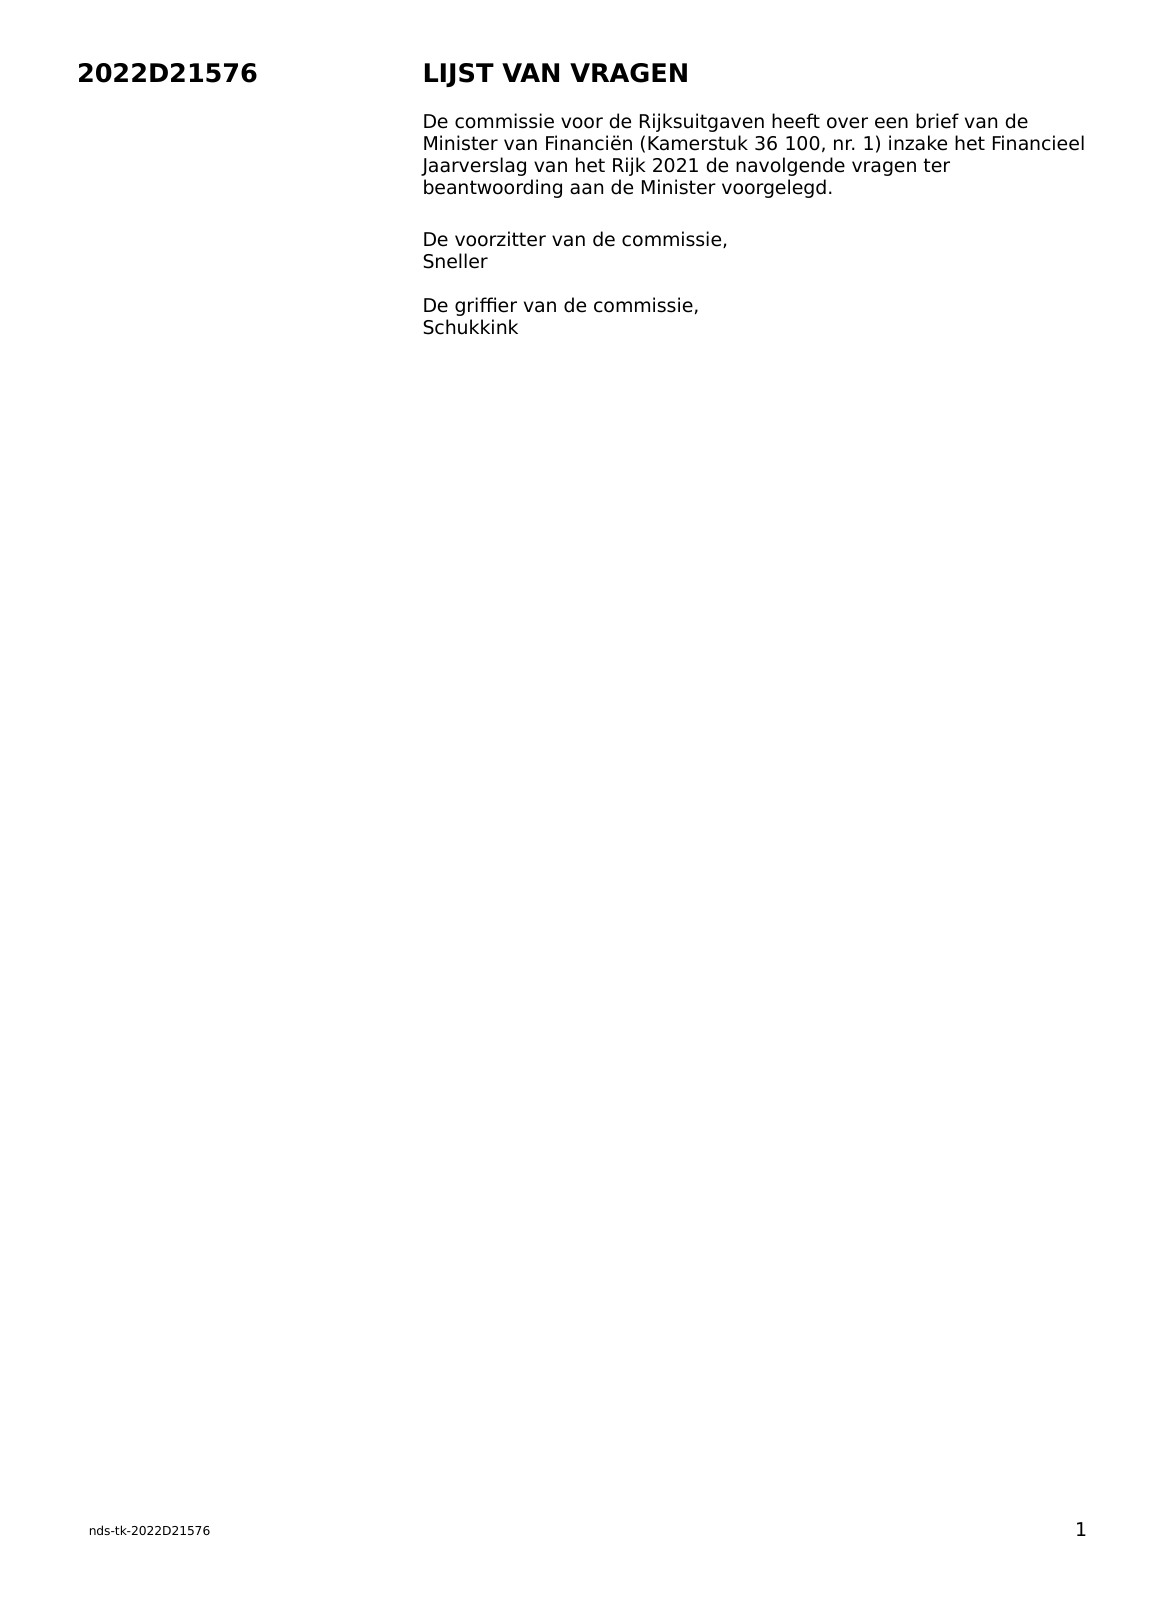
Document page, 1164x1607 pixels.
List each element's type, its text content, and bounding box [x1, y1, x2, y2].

text De voorzitter van de commissie, Sneller [422, 229, 1087, 273]
text De griffier van de commissie, Schukkink [422, 295, 1087, 339]
text De commissie voor de Rijksuitgaven heeft over een brief van de Minister van Financiën (Kamerstuk 36 100, nr. 1) inzake het Financieel Jaarverslag van het Rijk 2021 de navolgende vragen ter beantwoording aan de Minister voorgelegd. [422, 111, 1087, 199]
text nds-tk-2022D21576 [88, 1524, 323, 1538]
text 2022D21576 LIJST VAN VRAGEN [77, 59, 1087, 89]
